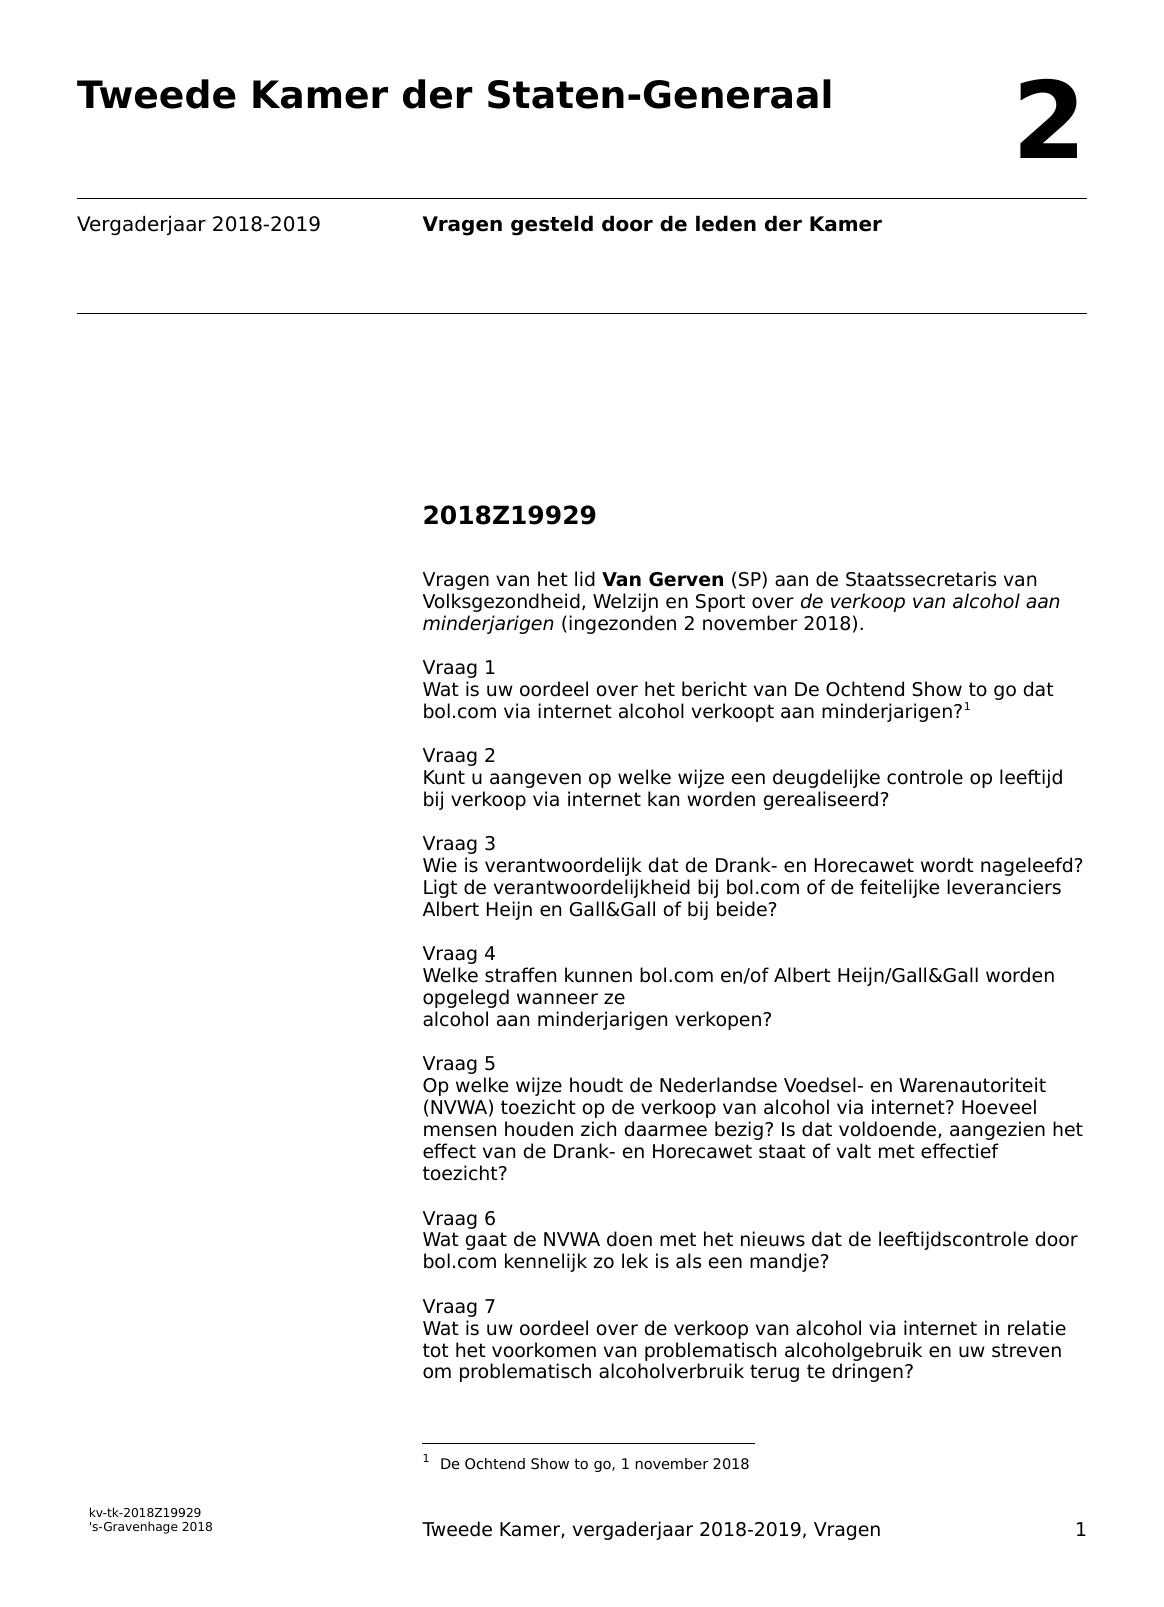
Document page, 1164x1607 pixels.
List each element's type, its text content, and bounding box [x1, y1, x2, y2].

text 2018Z19929 [422, 501, 1087, 531]
text Vraag 6 [422, 1207, 1087, 1229]
table_header Tweede Kamer der Staten-Generaal [77, 59, 886, 198]
table_cell Vragen gesteld door de leden der Kamer [422, 199, 1087, 313]
text Vraag 4 [422, 943, 1087, 965]
text Vraag 5 [422, 1053, 1087, 1075]
text 's-Gravenhage 2018 [88, 1520, 323, 1534]
text Vragen van het lid Van Gerven (SP) aan de Staatssecretaris van Volksgezondheid, Welzijn en Sport over de verkoop van alcohol aan minderjarigen (ingezonden 2 november 2018). [422, 569, 1087, 635]
text Wie is verantwoordelijk dat de Drank- en Horecawet wordt nageleefd? Ligt de verantwoordelijkheid bij bol.com of de feitelijke leveranciers Albert Heijn en Gall&Gall of bij beide? [422, 855, 1087, 921]
text Vraag 2 [422, 745, 1087, 767]
text De Ochtend Show to go, 1 november 2018 [422, 1452, 1087, 1474]
text Wat is uw oordeel over het bericht van De Ochtend Show to go dat bol.com via internet alcohol verkoopt aan minderjarigen? [422, 679, 1087, 723]
text alcohol aan minderjarigen verkopen? [422, 1009, 1087, 1031]
text Op welke wijze houdt de Nederlandse Voedsel- en Warenautoriteit (NVWA) toezicht op de verkoop van alcohol via internet? Hoeveel mensen houden zich daarmee bezig? Is dat voldoende, aangezien het effect van de Drank- en Horecawet staat of valt met effectief toezicht? [422, 1075, 1087, 1185]
text Wat gaat de NVWA doen met het nieuws dat de leeftijdscontrole door bol.com kennelijk zo lek is als een mandje? [422, 1229, 1087, 1273]
text Vraag 1 [422, 657, 1087, 679]
table_header 2 [886, 59, 1087, 198]
text Kunt u aangeven op welke wijze een deugdelijke controle op leeftijd bij verkoop via internet kan worden gerealiseerd? [422, 767, 1087, 811]
text Vraag 7 [422, 1296, 1087, 1317]
text Wat is uw oordeel over de verkoop van alcohol via internet in relatie tot het voorkomen van problematisch alcoholgebruik en uw streven om problematisch alcoholverbruik terug te dringen? [422, 1317, 1087, 1383]
text Welke straffen kunnen bol.com en/of Albert Heijn/Gall&Gall worden opgelegd wanneer ze [422, 965, 1087, 1009]
text Vraag 3 [422, 833, 1087, 855]
text kv-tk-2018Z19929 [88, 1506, 323, 1520]
table_cell Vergaderjaar 2018-2019 [77, 199, 422, 313]
